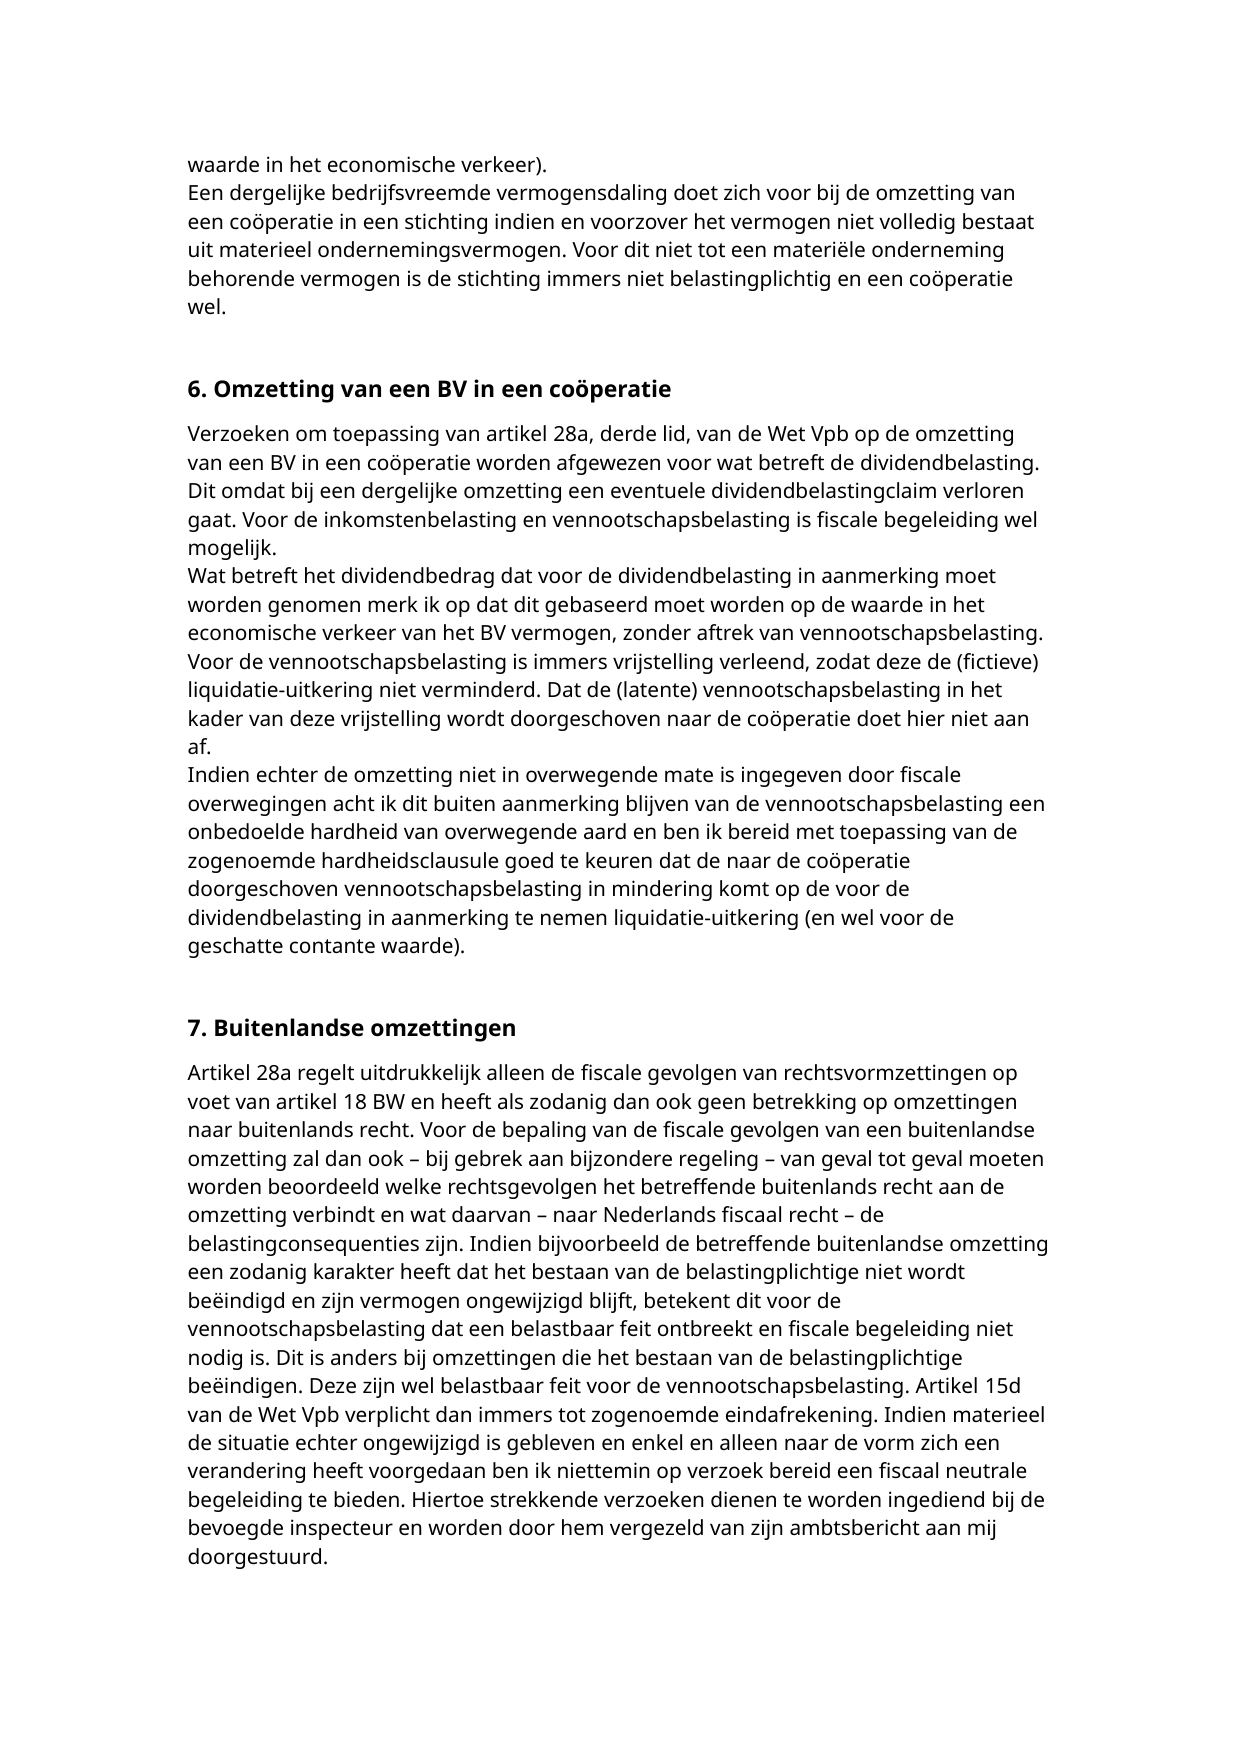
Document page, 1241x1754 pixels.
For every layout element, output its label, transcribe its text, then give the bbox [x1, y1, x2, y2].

text Indien echter de omzetting niet in overwegende mate is ingegeven door fiscale overwegingen acht ik dit buiten aanmerking blijven van de vennootschapsbelasting een onbedoelde hardheid van overwegende aard en ben ik bereid met toepassing van de zogenoemde hardheidsclausule goed te keuren dat de naar de coöperatie doorgeschoven vennootschapsbelasting in mindering komt op de voor de dividendbelasting in aanmerking te nemen liquidatie-uitkering (en wel voor de geschatte contante waarde). [187, 761, 1053, 960]
subtitle 6. Omzetting van een BV in een coöperatie [187, 373, 1053, 404]
text Een dergelijke bedrijfsvreemde vermogensdaling doet zich voor bij de omzetting van een coöperatie in een stichting indien en voorzover het vermogen niet volledig bestaat uit materieel ondernemingsvermogen. Voor dit niet tot een materiële onderneming behorende vermogen is de stichting immers niet belastingplichtig en een coöperatie wel. [187, 178, 1053, 321]
text Verzoeken om toepassing van artikel 28a, derde lid, van de Wet Vpb op de omzetting van een BV in een coöperatie worden afgewezen voor wat betreft de dividendbelasting. Dit omdat bij een dergelijke omzetting een eventuele dividendbelastingclaim verloren gaat. Voor de inkomstenbelasting en vennootschapsbelasting is fiscale begeleiding wel mogelijk. [187, 419, 1053, 562]
text waarde in het economische verkeer). [187, 150, 1053, 178]
text Artikel 28a regelt uitdrukkelijk alleen de fiscale gevolgen van rechtsvormzettingen op voet van artikel 18 BW en heeft als zodanig dan ook geen betrekking op omzettingen naar buitenlands recht. Voor de bepaling van de fiscale gevolgen van een buitenlandse omzetting zal dan ook – bij gebrek aan bijzondere regeling – van geval tot geval moeten worden beoordeeld welke rechtsgevolgen het betreffende buitenlands recht aan de omzetting verbindt en wat daarvan – naar Nederlands fiscaal recht – de belastingconsequenties zijn. Indien bijvoorbeeld de betreffende buitenlandse omzetting een zodanig karakter heeft dat het bestaan van de belastingplichtige niet wordt beëindigd en zijn vermogen ongewijzigd blijft, betekent dit voor de vennootschapsbelasting dat een belastbaar feit ontbreekt en fiscale begeleiding niet nodig is. Dit is anders bij omzettingen die het bestaan van de belastingplichtige beëindigen. Deze zijn wel belastbaar feit voor de vennootschapsbelasting. Artikel 15d van de Wet Vpb verplicht dan immers tot zogenoemde eindafrekening. Indien materieel de situatie echter ongewijzigd is gebleven en enkel en alleen naar de vorm zich een verandering heeft voorgedaan ben ik niettemin op verzoek bereid een fiscaal neutrale begeleiding te bieden. Hiertoe strekkende verzoeken dienen te worden ingediend bij de bevoegde inspecteur en worden door hem vergezeld van zijn ambtsbericht aan mij doorgestuurd. [187, 1058, 1053, 1570]
text Wat betreft het dividendbedrag dat voor de dividendbelasting in aanmerking moet worden genomen merk ik op dat dit gebaseerd moet worden op de waarde in het economische verkeer van het BV vermogen, zonder aftrek van vennootschapsbelasting. Voor de vennootschapsbelasting is immers vrijstelling verleend, zodat deze de (fictieve) liquidatie-uitkering niet verminderd. Dat de (latente) vennootschapsbelasting in het kader van deze vrijstelling wordt doorgeschoven naar de coöperatie doet hier niet aan af. [187, 562, 1053, 761]
subtitle 7. Buitenlandse omzettingen [187, 1012, 1053, 1043]
